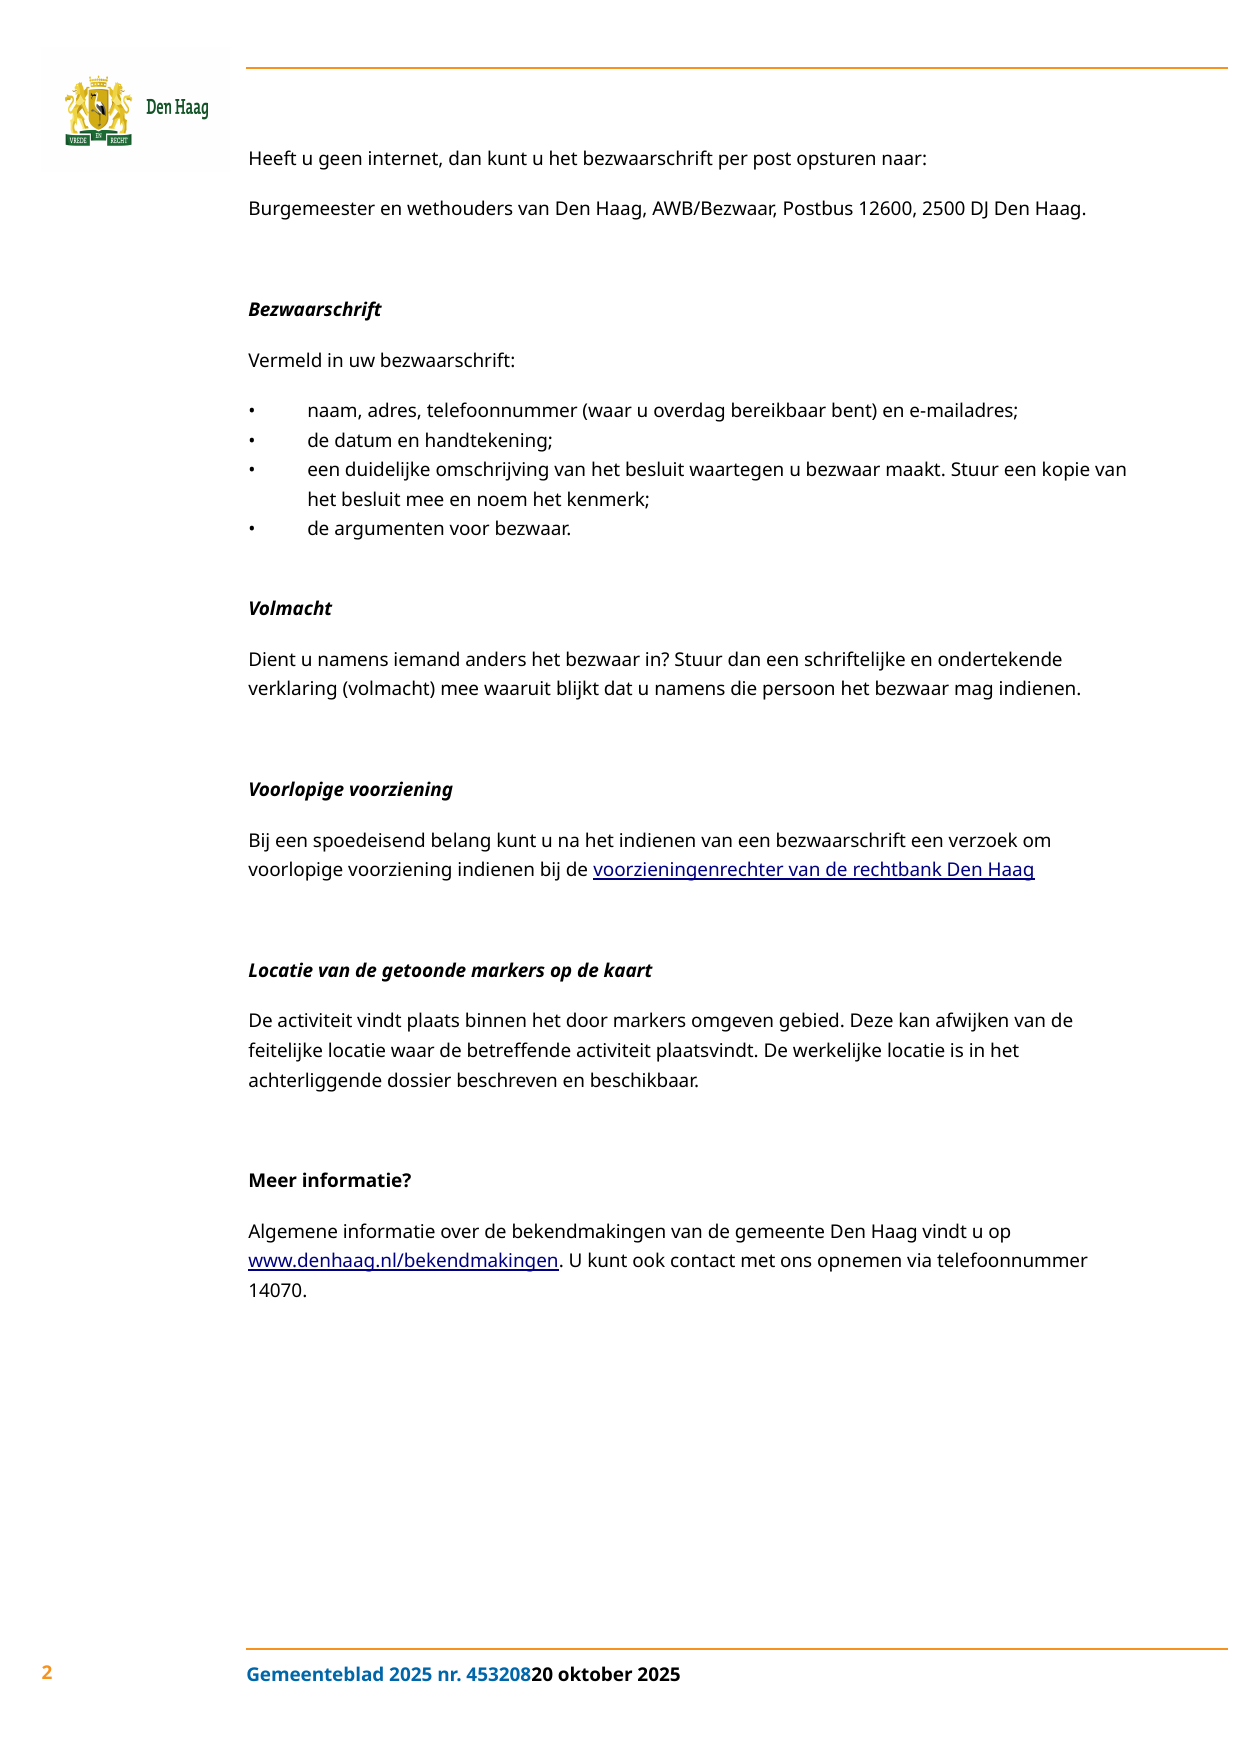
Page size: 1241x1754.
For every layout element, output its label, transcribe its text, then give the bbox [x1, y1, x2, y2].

text Dient u namens iemand anders het bezwaar in? Stuur dan een schriftelijke en ondertekende verklaring (volmacht) mee waaruit blijkt dat u namens die persoon het bezwaar mag indienen. [248, 646, 1152, 701]
picture [41, 47, 231, 172]
list een duidelijke omschrijving van het besluit waartegen u bezwaar maakt. Stuur een kopie van het besluit mee en noem het kenmerk; [248, 456, 1152, 512]
list de datum en handtekening; [248, 427, 1152, 453]
text Volmacht [248, 596, 1152, 621]
text Voorlopige voorziening [248, 776, 1152, 802]
text Meer informatie? [248, 1168, 1152, 1193]
text Bezwaarschrift [248, 296, 1152, 322]
text Heeft u geen internet, dan kunt u het bezwaarschrift per post opsturen naar: [248, 145, 1152, 171]
list de argumenten voor bezwaar. [248, 516, 1152, 541]
text Algemene informatie over de bekendmakingen van de gemeente Den Haag vindt u op www.denhaag.nl/bekendmakingen. U kunt ook contact met ons opnemen via telefoonnummer 14070. [248, 1218, 1152, 1303]
list naam, adres, telefoonnummer (waar u overdag bereikbaar bent) en e-mailadres; [248, 397, 1152, 423]
text Locatie van de getoonde markers op de kaart [248, 957, 1152, 983]
text Bij een spoedeisend belang kunt u na het indienen van een bezwaarschrift een verzoek om voorlopige voorziening indienen bij de voorzieningenrechter van de rechtbank Den Haag [248, 827, 1152, 882]
text De activiteit vindt plaats binnen het door markers omgeven gebied. Deze kan afwijken van de feitelijke locatie waar de betreffende activiteit plaatsvindt. De werkelijke locatie is in het achterliggende dossier beschreven en beschikbaar. [248, 1008, 1152, 1093]
text Burgemeester en wethouders van Den Haag, AWB/Bezwaar, Postbus 12600, 2500 DJ Den Haag. [248, 196, 1152, 221]
text Vermeld in uw bezwaarschrift: [248, 347, 1152, 373]
